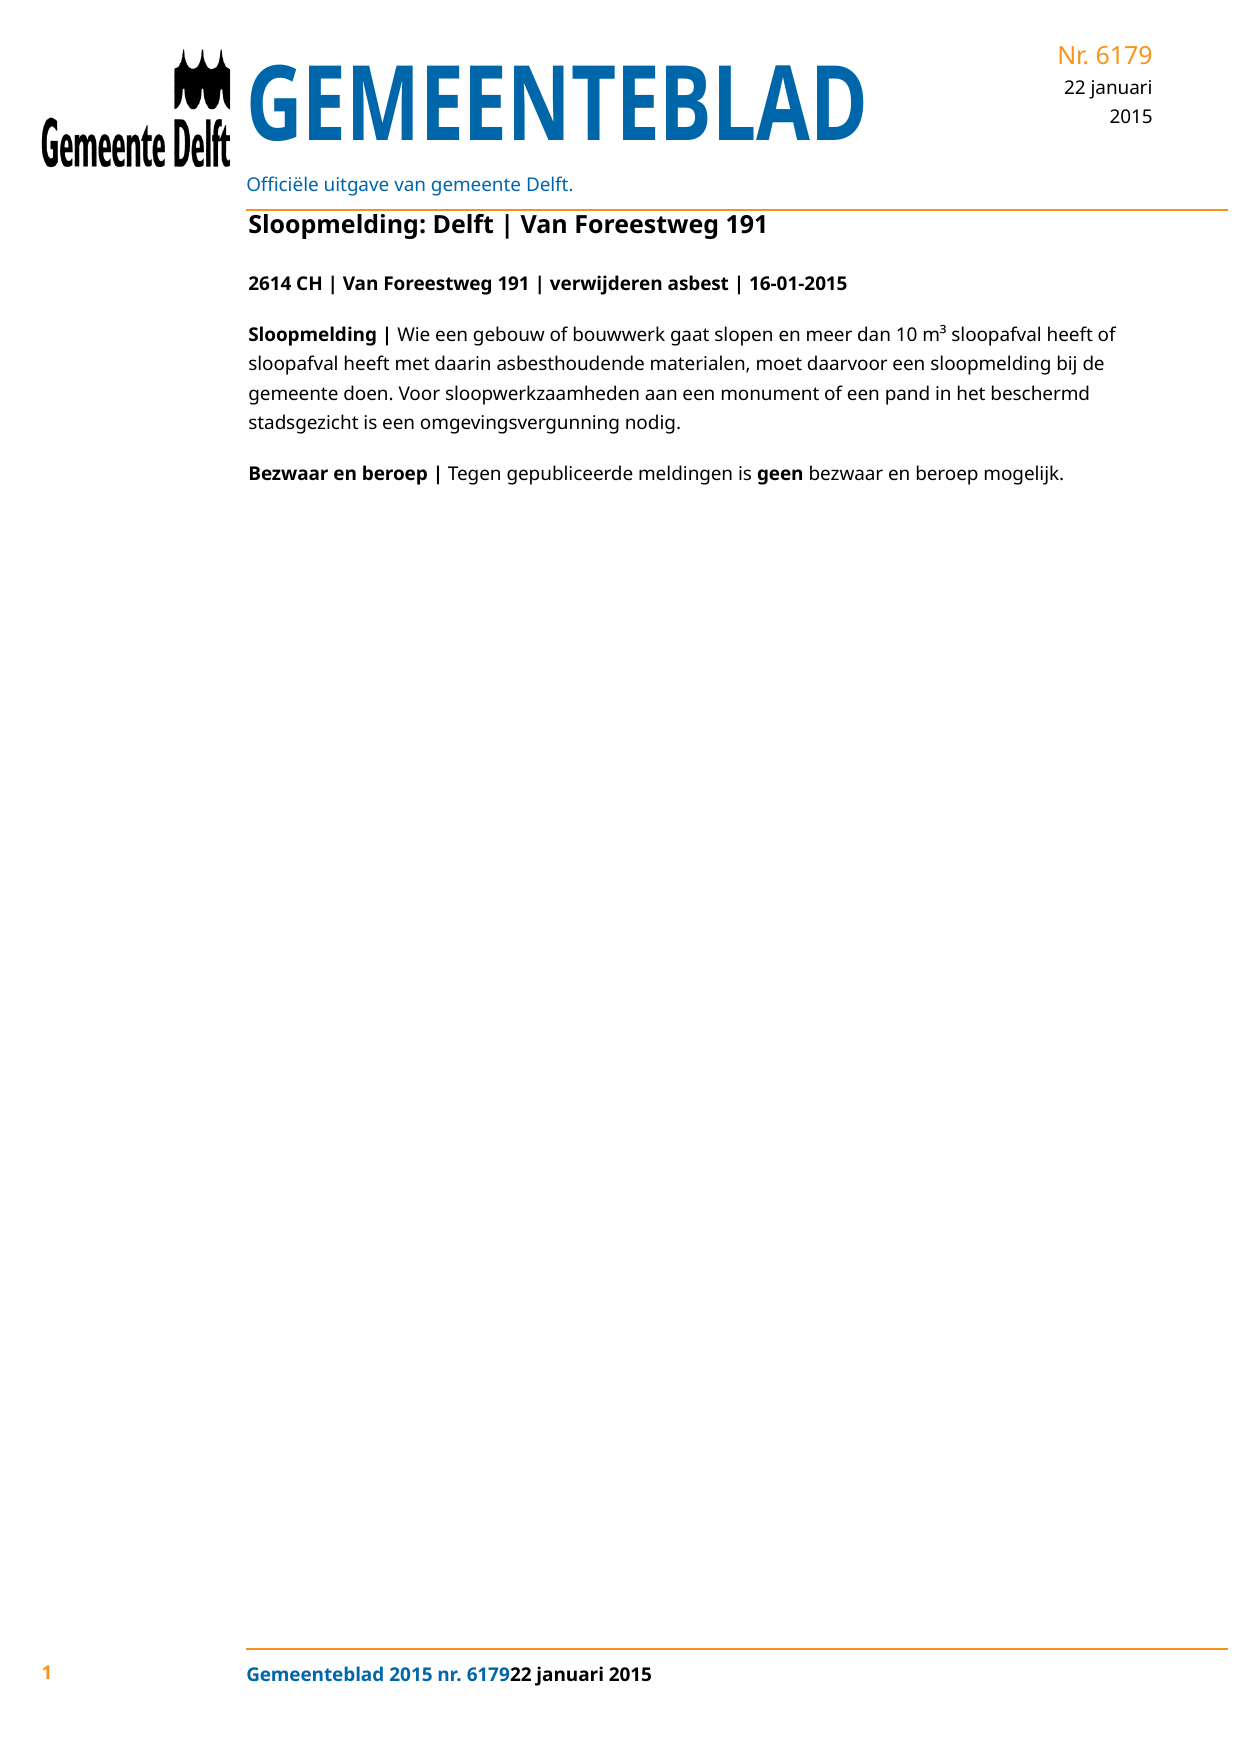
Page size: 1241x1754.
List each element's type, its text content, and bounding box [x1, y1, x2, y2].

picture [41, 47, 231, 172]
text Sloopmelding | Wie een gebouw of bouwwerk gaat slopen en meer dan 10 m³ sloopafval heeft of sloopafval heeft met daarin asbesthoudende materialen, moet daarvoor een sloopmelding bij de gemeente doen. Voor sloopwerkzaamheden aan een monument of een pand in het beschermd stadsgezicht is een omgevingsvergunning nodig. [248, 321, 1152, 435]
text Bezwaar en beroep | Tegen gepubliceerde meldingen is geen bezwaar en beroep mogelijk. [248, 460, 1152, 486]
text Sloopmelding: Delft | Van Foreestweg 191 [248, 211, 1152, 241]
text 2614 CH | Van Foreestweg 191 | verwijderen asbest | 16-01-2015 [248, 270, 1152, 296]
